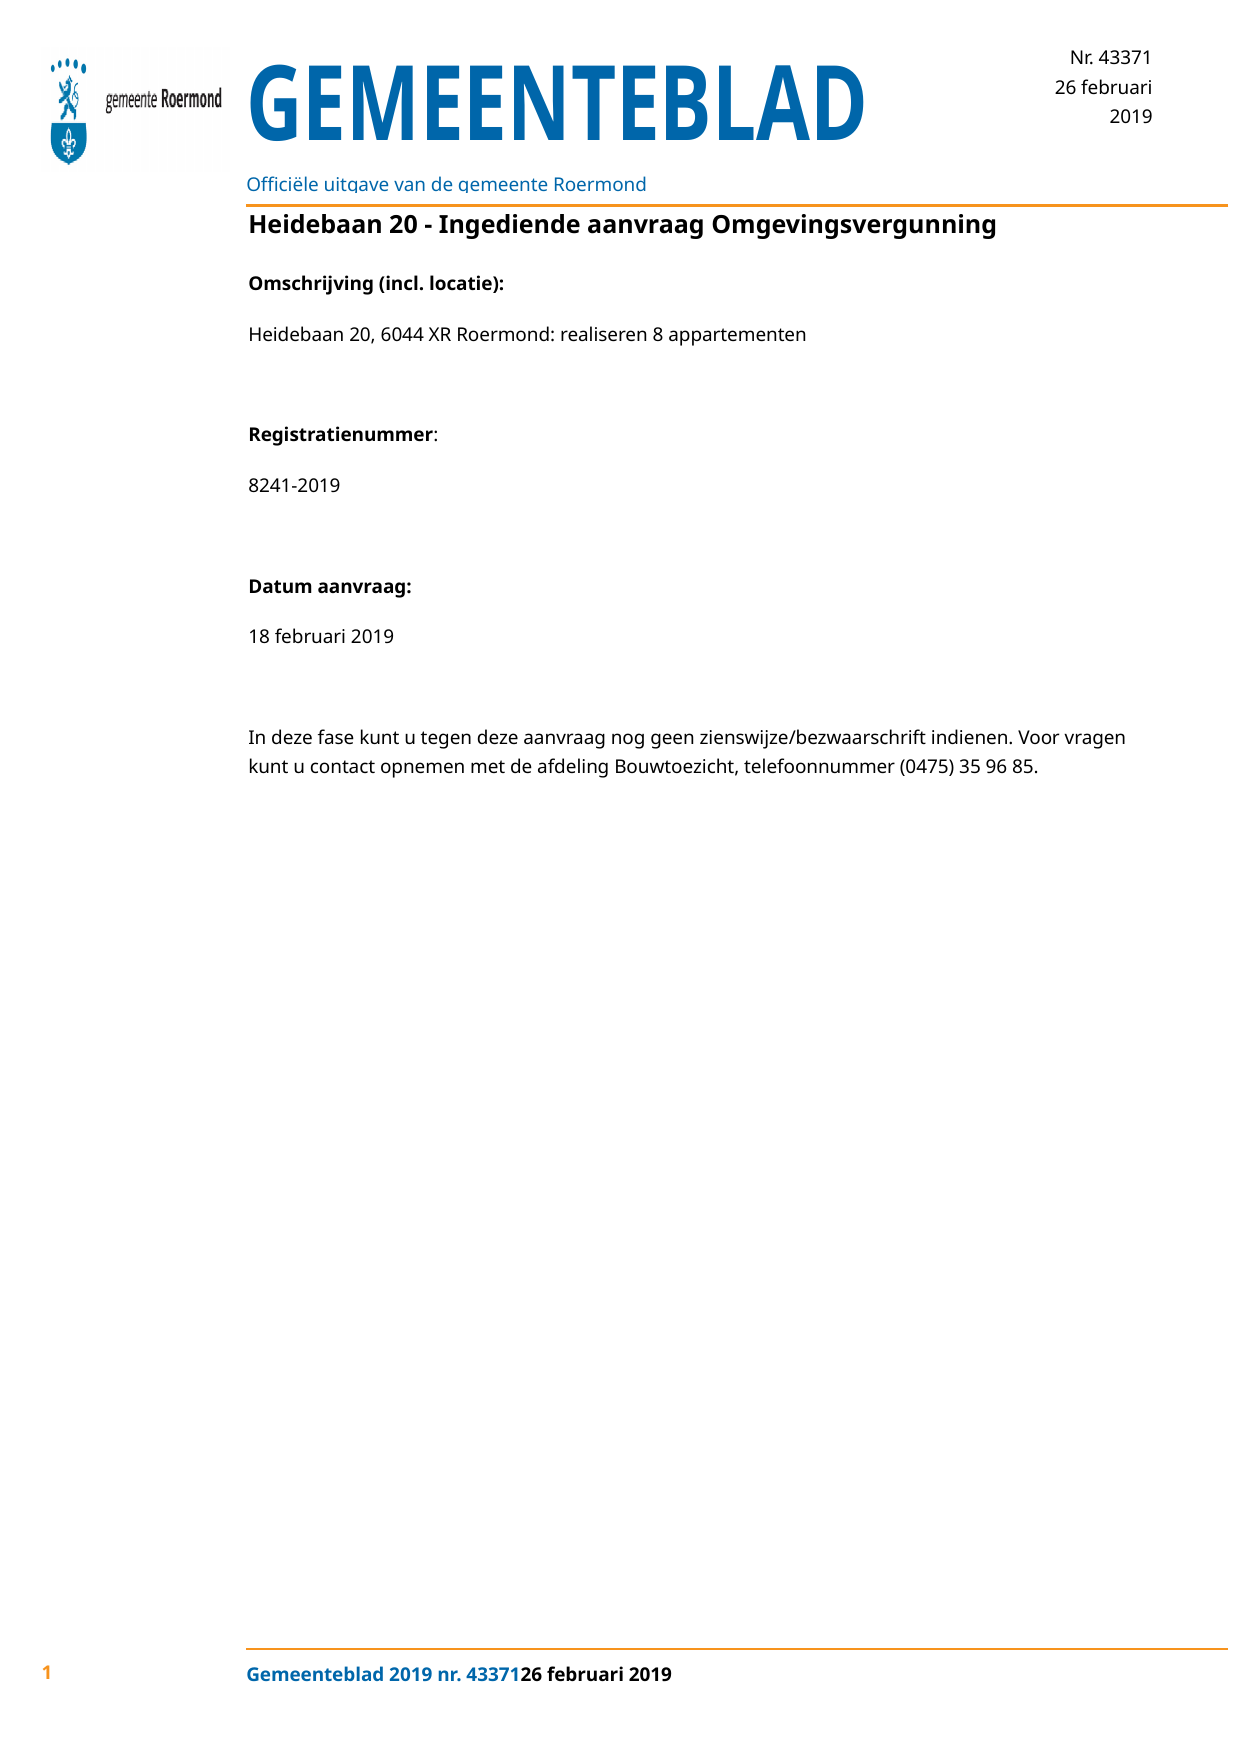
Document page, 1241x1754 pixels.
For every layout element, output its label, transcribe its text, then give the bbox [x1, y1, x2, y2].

text Registratienummer: [248, 422, 1152, 447]
picture [41, 47, 231, 172]
text Heidebaan 20, 6044 XR Roermond: realiseren 8 appartementen [248, 321, 1152, 346]
text Omschrijving (incl. locatie): [248, 270, 1152, 296]
text 18 februari 2019 [248, 623, 1152, 649]
text In deze fase kunt u tegen deze aanvraag nog geen zienswijze/bezwaarschrift indienen. Voor vragen kunt u contact opnemen met de afdeling Bouwtoezicht, telefoonnummer (0475) 35 96 85. [248, 724, 1152, 779]
text Heidebaan 20 - Ingediende aanvraag Omgevingsvergunning [248, 207, 1152, 241]
text Datum aanvraag: [248, 573, 1152, 598]
text 8241-2019 [248, 472, 1152, 498]
